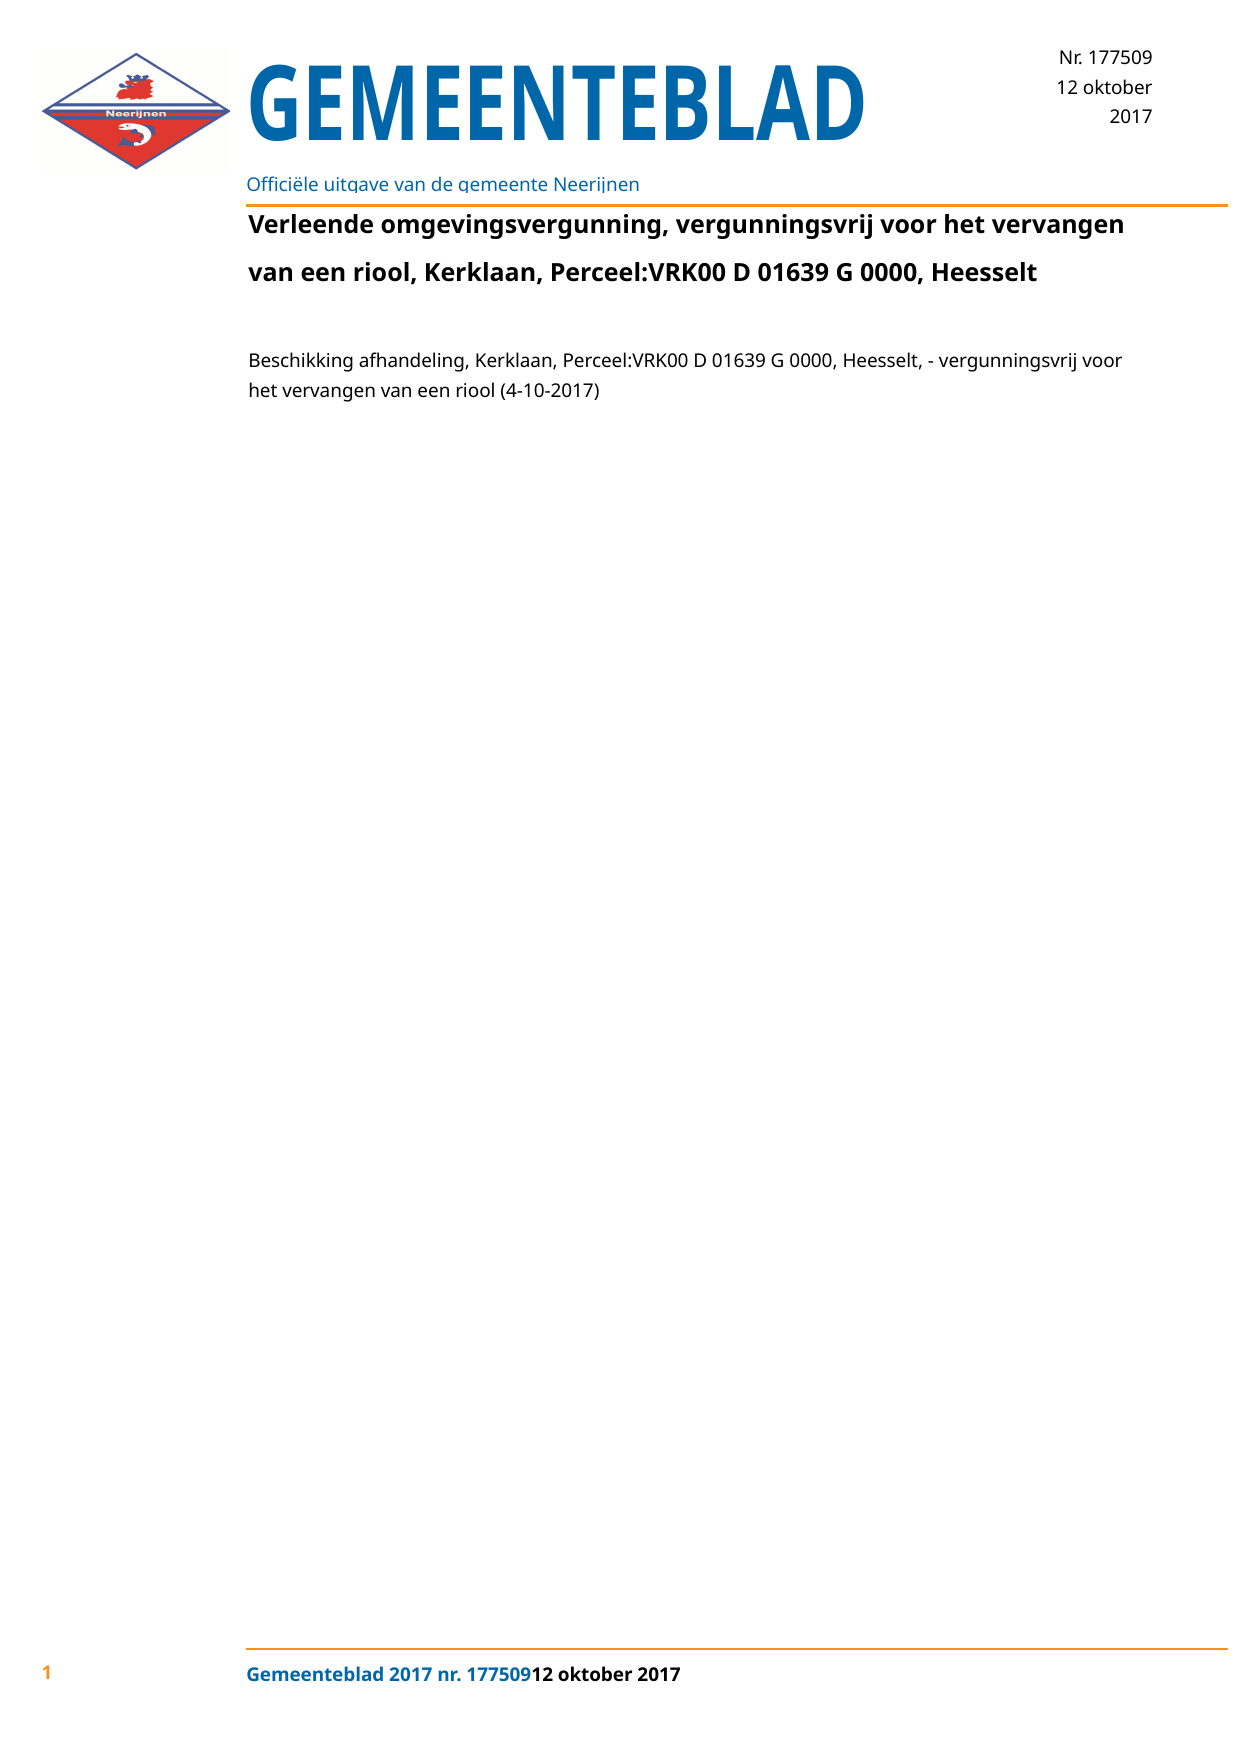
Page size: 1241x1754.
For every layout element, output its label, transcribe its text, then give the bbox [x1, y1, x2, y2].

picture [41, 47, 231, 172]
table_header Beschikking afhandeling, Kerklaan, Perceel:VRK00 D 01639 G 0000, Heesselt, - vergunningsvrij voor het vervangen van een riool (4-10-2017) [248, 348, 1152, 403]
text Verleende omgevingsvergunning, vergunningsvrij voor het vervangen van een riool, Kerklaan, Perceel:VRK00 D 01639 G 0000, Heesselt [248, 207, 1152, 288]
